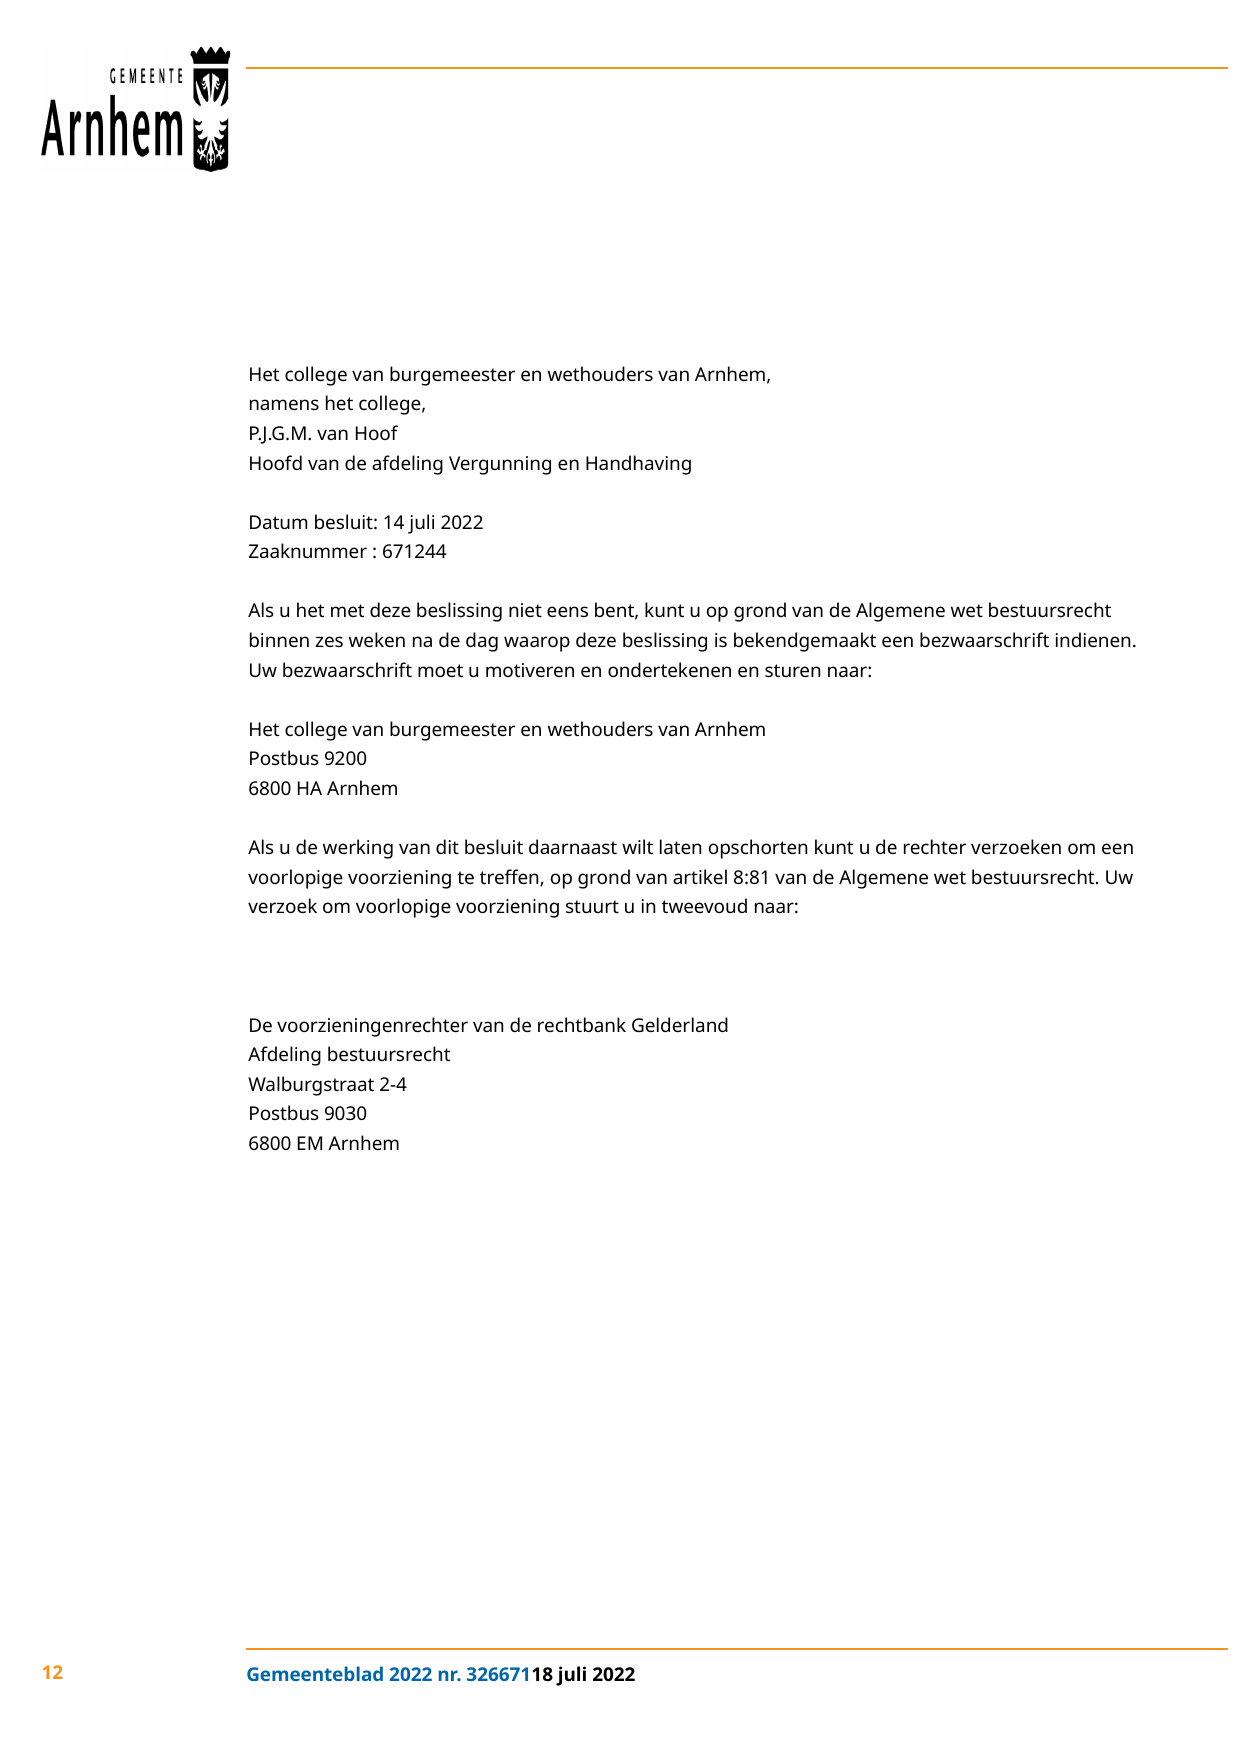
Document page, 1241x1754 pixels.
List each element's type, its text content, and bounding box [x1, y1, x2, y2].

text Postbus 9200 [248, 746, 1152, 771]
text Als u de werking van dit besluit daarnaast wilt laten opschorten kunt u de rechter verzoeken om een voorlopige voorziening te treffen, op grond van artikel 8:81 van de Algemene wet bestuursrecht. Uw verzoek om voorlopige voorziening stuurt u in tweevoud naar: [248, 834, 1152, 919]
text Postbus 9030 [248, 1101, 1152, 1126]
text 6800 HA Arnhem [248, 775, 1152, 801]
picture [41, 47, 231, 172]
text namens het college, [248, 391, 1152, 416]
text 6800 EM Arnhem [248, 1130, 1152, 1156]
text P.J.G.M. van Hoof [248, 420, 1152, 446]
text Afdeling bestuursrecht [248, 1041, 1152, 1067]
text De voorzieningenrechter van de rechtbank Gelderland [248, 1012, 1152, 1038]
text Datum besluit: 14 juli 2022 [248, 509, 1152, 535]
text Als u het met deze beslissing niet eens bent, kunt u op grond van de Algemene wet bestuursrecht binnen zes weken na de dag waarop deze beslissing is bekendgemaakt een bezwaarschrift indienen. Uw bezwaarschrift moet u motiveren en ondertekenen en sturen naar: [248, 598, 1152, 683]
text Het college van burgemeester en wethouders van Arnhem [248, 716, 1152, 742]
text Zaaknummer : 671244 [248, 538, 1152, 564]
text Walburgstraat 2-4 [248, 1071, 1152, 1097]
text Hoofd van de afdeling Vergunning en Handhaving [248, 450, 1152, 476]
text Het college van burgemeester en wethouders van Arnhem, [248, 361, 1152, 387]
